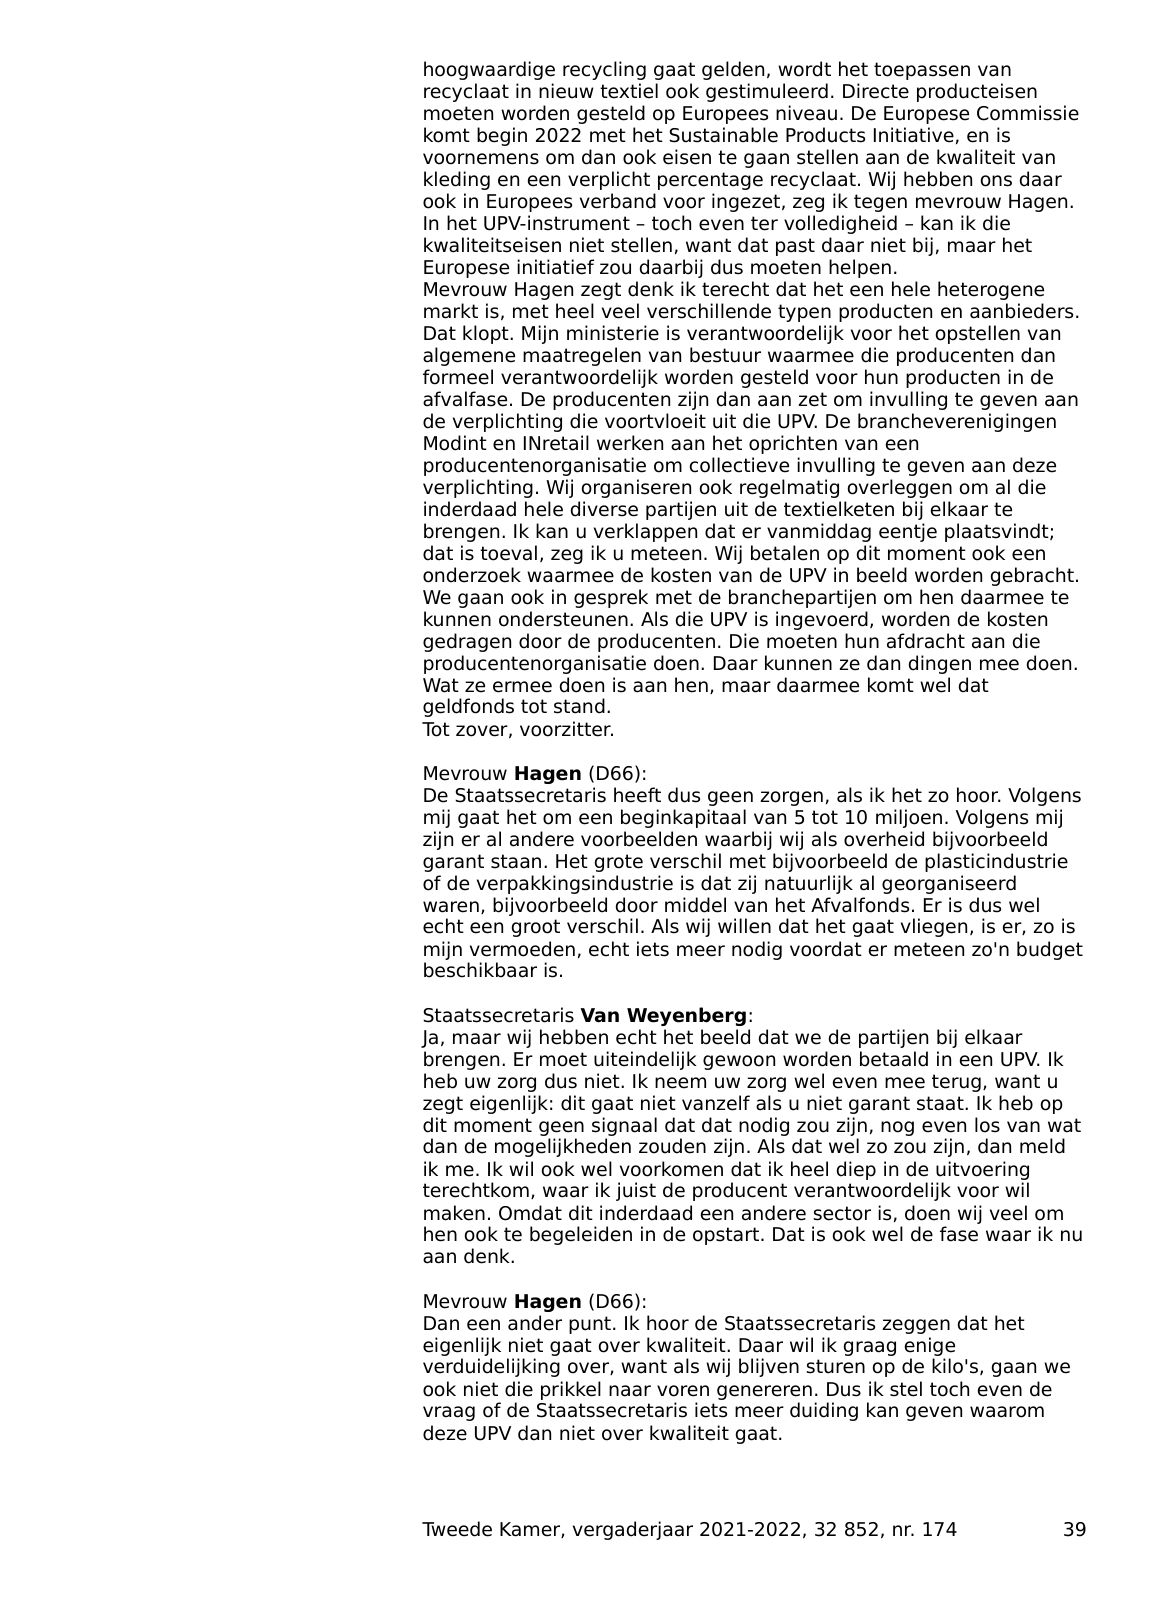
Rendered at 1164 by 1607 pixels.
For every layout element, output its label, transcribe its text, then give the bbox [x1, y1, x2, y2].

text Mevrouw Hagen zegt denk ik terecht dat het een hele heterogene markt is, met heel veel verschillende typen producten en aanbieders. Dat klopt. Mijn ministerie is verantwoordelijk voor het opstellen van algemene maatregelen van bestuur waarmee die producenten dan formeel verantwoordelijk worden gesteld voor hun producten in de afvalfase. De producenten zijn dan aan zet om invulling te geven aan de verplichting die voortvloeit uit die UPV. De brancheverenigingen Modint en INretail werken aan het oprichten van een producentenorganisatie om collectieve invulling te geven aan deze verplichting. Wij organiseren ook regelmatig overleggen om al die inderdaad hele diverse partijen uit de textielketen bij elkaar te brengen. Ik kan u verklappen dat er vanmiddag eentje plaatsvindt; dat is toeval, zeg ik u meteen. Wij betalen op dit moment ook een onderzoek waarmee de kosten van de UPV in beeld worden gebracht. We gaan ook in gesprek met de branchepartijen om hen daarmee te kunnen ondersteunen. Als die UPV is ingevoerd, worden de kosten gedragen door de producenten. Die moeten hun afdracht aan die producentenorganisatie doen. Daar kunnen ze dan dingen mee doen. Wat ze ermee doen is aan hen, maar daarmee komt wel dat geldfonds tot stand. [422, 279, 1087, 718]
text Ja, maar wij hebben echt het beeld dat we de partijen bij elkaar brengen. Er moet uiteindelijk gewoon worden betaald in een UPV. Ik heb uw zorg dus niet. Ik neem uw zorg wel even mee terug, want u zegt eigenlijk: dit gaat niet vanzelf als u niet garant staat. Ik heb op dit moment geen signaal dat dat nodig zou zijn, nog even los van wat dan de mogelijkheden zouden zijn. Als dat wel zo zou zijn, dan meld ik me. Ik wil ook wel voorkomen dat ik heel diep in de uitvoering terechtkom, waar ik juist de producent verantwoordelijk voor wil maken. Omdat dit inderdaad een andere sector is, doen wij veel om hen ook te begeleiden in de opstart. Dat is ook wel de fase waar ik nu aan denk. [422, 1027, 1087, 1268]
text Mevrouw Hagen (D66): [422, 1291, 1087, 1312]
text Tot zover, voorzitter. [422, 718, 1087, 740]
text hoogwaardige recycling gaat gelden, wordt het toepassen van recyclaat in nieuw textiel ook gestimuleerd. Directe producteisen moeten worden gesteld op Europees niveau. De Europese Commissie komt begin 2022 met het Sustainable Products Initiative, en is voornemens om dan ook eisen te gaan stellen aan de kwaliteit van kleding en een verplicht percentage recyclaat. Wij hebben ons daar ook in Europees verband voor ingezet, zeg ik tegen mevrouw Hagen. In het UPV-instrument – toch even ter volledigheid – kan ik die kwaliteitseisen niet stellen, want dat past daar niet bij, maar het Europese initiatief zou daarbij dus moeten helpen. [422, 59, 1087, 279]
text De Staatssecretaris heeft dus geen zorgen, als ik het zo hoor. Volgens mij gaat het om een beginkapitaal van 5 tot 10 miljoen. Volgens mij zijn er al andere voorbeelden waarbij wij als overheid bijvoorbeeld garant staan. Het grote verschil met bijvoorbeeld de plasticindustrie of de verpakkingsindustrie is dat zij natuurlijk al georganiseerd waren, bijvoorbeeld door middel van het Afvalfonds. Er is dus wel echt een groot verschil. Als wij willen dat het gaat vliegen, is er, zo is mijn vermoeden, echt iets meer nodig voordat er meteen zo'n budget beschikbaar is. [422, 784, 1087, 982]
text Mevrouw Hagen (D66): [422, 763, 1087, 784]
text Dan een ander punt. Ik hoor de Staatssecretaris zeggen dat het eigenlijk niet gaat over kwaliteit. Daar wil ik graag enige verduidelijking over, want als wij blijven sturen op de kilo's, gaan we ook niet die prikkel naar voren genereren. Dus ik stel toch even de vraag of de Staatssecretaris iets meer duiding kan geven waarom deze UPV dan niet over kwaliteit gaat. [422, 1312, 1087, 1444]
text Staatssecretaris Van Weyenberg: [422, 1004, 1087, 1027]
